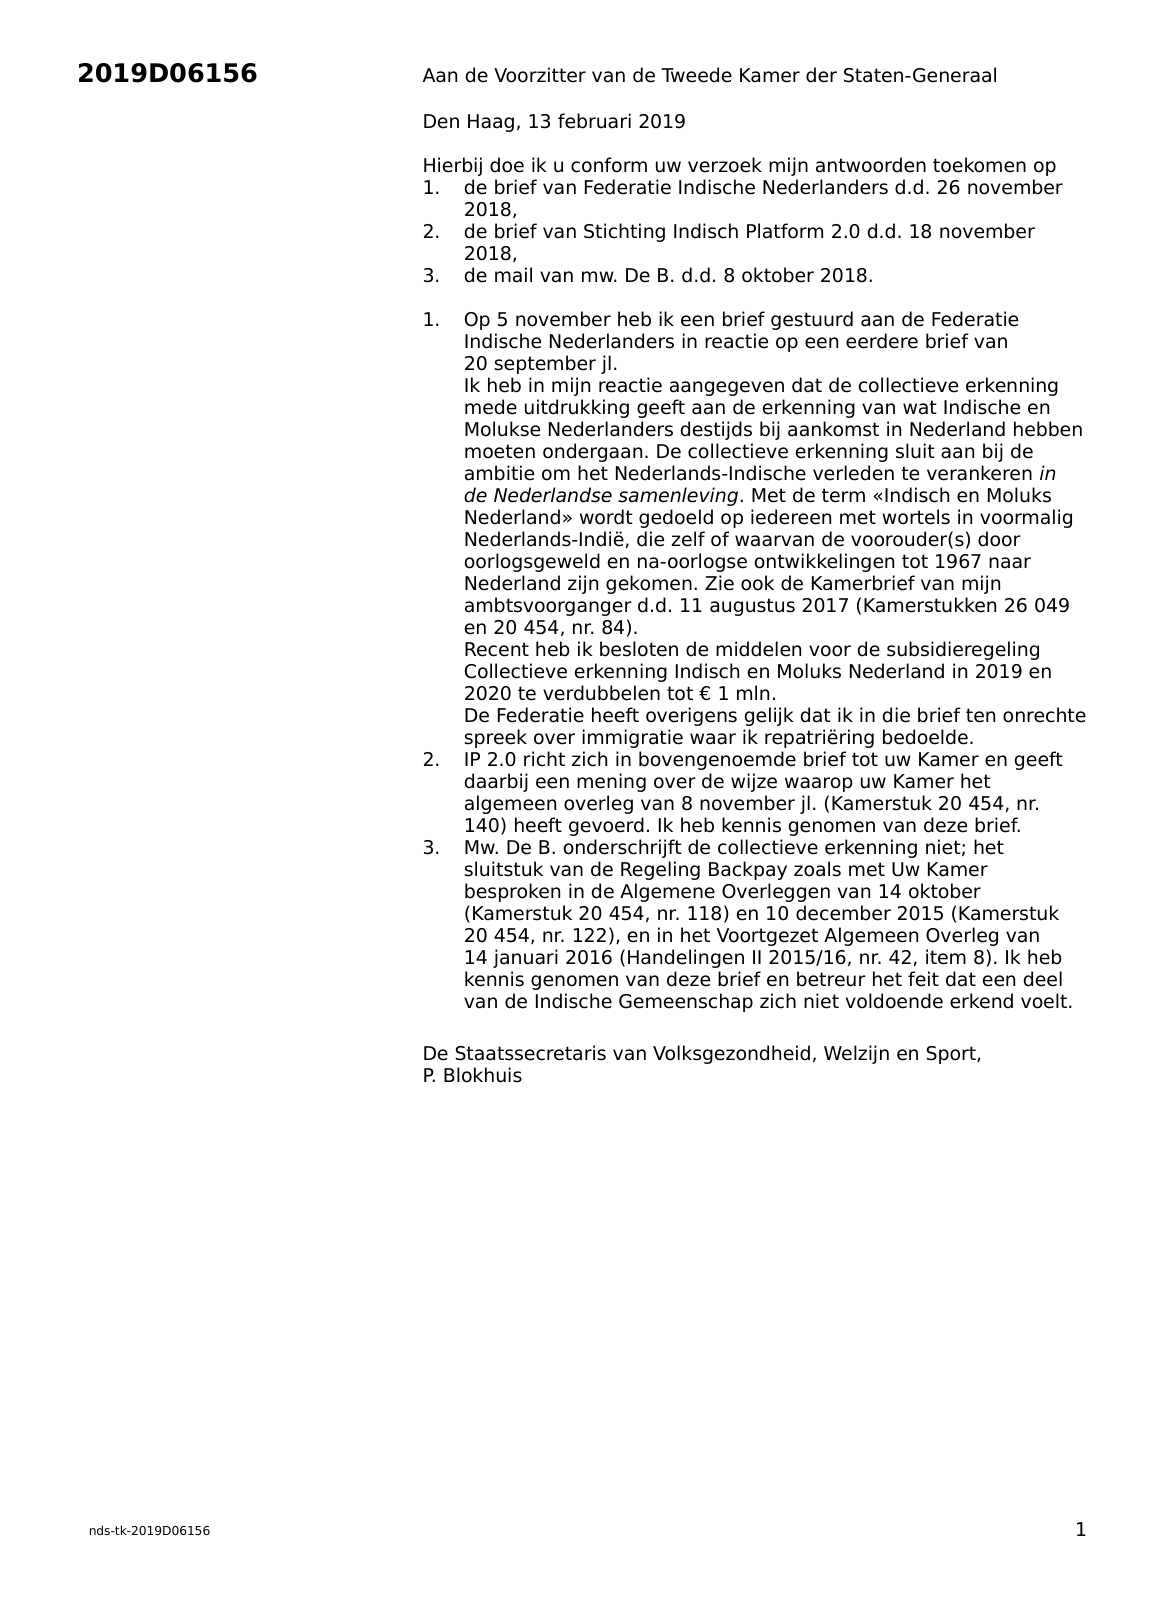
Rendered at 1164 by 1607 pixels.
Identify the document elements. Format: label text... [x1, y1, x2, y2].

text Ik heb in mijn reactie aangegeven dat de collectieve erkenning mede uitdrukking geeft aan de erkenning van wat Indische en Molukse Nederlanders destijds bij aankomst in Nederland hebben moeten ondergaan. De collectieve erkenning sluit aan bij de ambitie om het Nederlands-Indische verleden te verankeren in de Nederlandse samenleving. Met de term «Indisch en Moluks Nederland» wordt gedoeld op iedereen met wortels in voormalig Nederlands-Indië, die zelf of waarvan de voorouder(s) door oorlogsgeweld en na-oorlogse ontwikkelingen tot 1967 naar Nederland zijn gekomen. Zie ook de Kamerbrief van mijn ambtsvoorganger d.d. 11 augustus 2017 (Kamerstukken 26 049 en 20 454, nr. 84). [464, 375, 1087, 639]
text nds-tk-2019D06156 [88, 1524, 323, 1538]
text Den Haag, 13 februari 2019 [422, 111, 1087, 133]
text 3. de mail van mw. De B. d.d. 8 oktober 2018. [422, 265, 1087, 287]
text 1. de brief van Federatie Indische Nederlanders d.d. 26 november 2018, [422, 177, 1087, 221]
text 3. Mw. De B. onderschrijft de collectieve erkenning niet; het sluitstuk van de Regeling Backpay zoals met Uw Kamer besproken in de Algemene Overleggen van 14 oktober (Kamerstuk 20 454, nr. 118) en 10 december 2015 (Kamerstuk 20 454, nr. 122), en in het Voortgezet Algemeen Overleg van 14 januari 2016 (Handelingen II 2015/16, nr. 42, item 8). Ik heb kennis genomen van deze brief en betreur het feit dat een deel van de Indische Gemeenschap zich niet voldoende erkend voelt. [422, 837, 1087, 1012]
text 2. IP 2.0 richt zich in bovengenoemde brief tot uw Kamer en geeft daarbij een mening over de wijze waarop uw Kamer het algemeen overleg van 8 november jl. (Kamerstuk 20 454, nr. 140) heeft gevoerd. Ik heb kennis genomen van deze brief. [422, 749, 1087, 837]
text 2019D06156 Aan de Voorzitter van de Tweede Kamer der Staten-Generaal [77, 59, 1087, 89]
text De Staatssecretaris van Volksgezondheid, Welzijn en Sport, P. Blokhuis [422, 1042, 1087, 1086]
text De Federatie heeft overigens gelijk dat ik in die brief ten onrechte spreek over immigratie waar ik repatriëring bedoelde. [464, 705, 1087, 749]
text 1. Op 5 november heb ik een brief gestuurd aan de Federatie Indische Nederlanders in reactie op een eerdere brief van 20 september jl. [422, 309, 1087, 375]
text Hierbij doe ik u conform uw verzoek mijn antwoorden toekomen op [422, 155, 1087, 177]
text 2. de brief van Stichting Indisch Platform 2.0 d.d. 18 november 2018, [422, 221, 1087, 265]
text Recent heb ik besloten de middelen voor de subsidieregeling Collectieve erkenning Indisch en Moluks Nederland in 2019 en 2020 te verdubbelen tot € 1 mln. [464, 639, 1087, 705]
